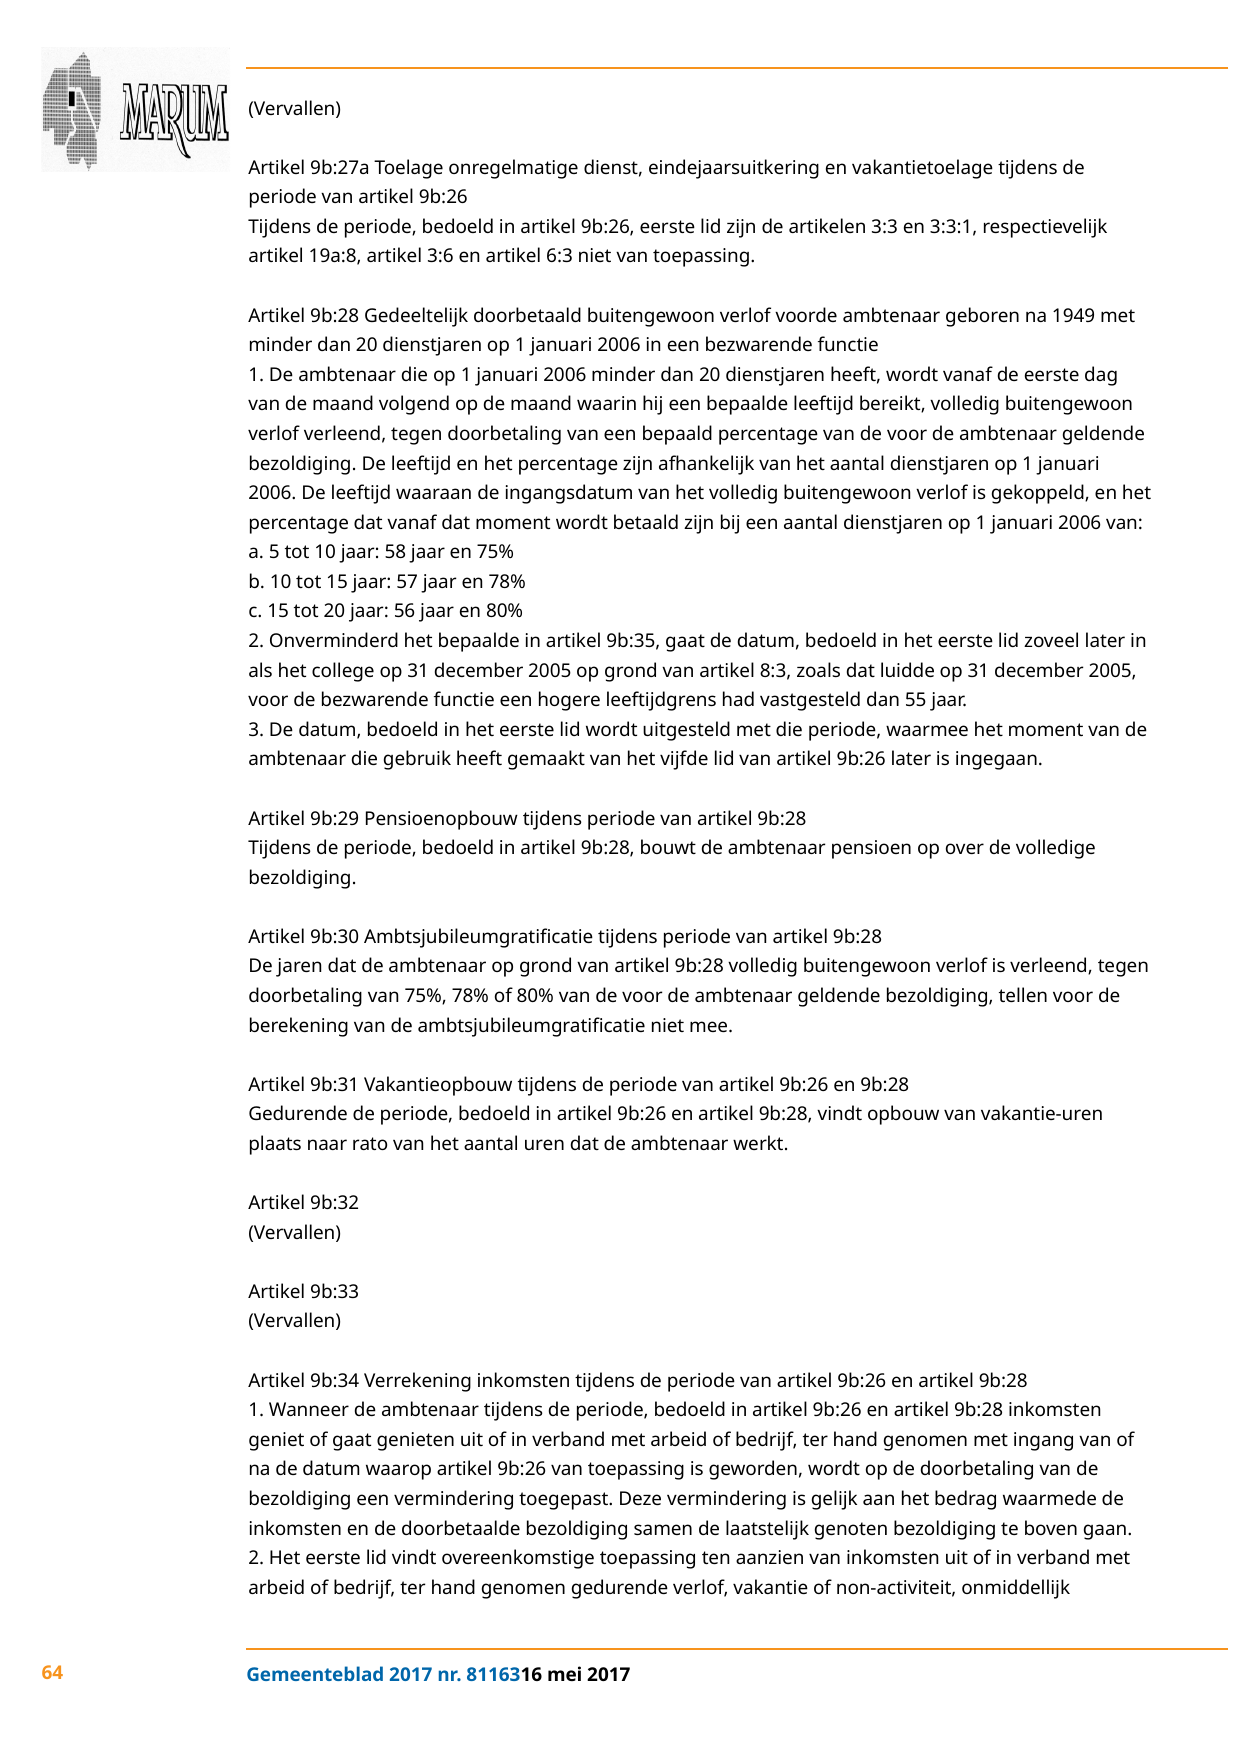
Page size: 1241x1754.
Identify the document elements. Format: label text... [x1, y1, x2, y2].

text Artikel 9b:34 Verrekening inkomsten tijdens de periode van artikel 9b:26 en artikel 9b:28 [248, 1367, 1152, 1393]
text Artikel 9b:28 Gedeeltelijk doorbetaald buitengewoon verlof voorde ambtenaar geboren na 1949 met minder dan 20 dienstjaren op 1 januari 2006 in een bezwarende functie [248, 302, 1152, 357]
text (Vervallen) [248, 95, 1152, 121]
text 1. Wanneer de ambtenaar tijdens de periode, bedoeld in artikel 9b:26 en artikel 9b:28 inkomsten geniet of gaat genieten uit of in verband met arbeid of bedrijf, ter hand genomen met ingang van of na de datum waarop artikel 9b:26 van toepassing is geworden, wordt op de doorbetaling van de bezoldiging een vermindering toegepast. Deze vermindering is gelijk aan het bedrag waarmede de inkomsten en de doorbetaalde bezoldiging samen de laatstelijk genoten bezoldiging te boven gaan. [248, 1396, 1152, 1541]
text Tijdens de periode, bedoeld in artikel 9b:26, eerste lid zijn de artikelen 3:3 en 3:3:1, respectievelijk artikel 19a:8, artikel 3:6 en artikel 6:3 niet van toepassing. [248, 213, 1152, 268]
text Artikel 9b:32 [248, 1189, 1152, 1215]
picture [41, 47, 231, 172]
text b. 10 tot 15 jaar: 57 jaar en 78% [248, 568, 1152, 594]
text Gedurende de periode, bedoeld in artikel 9b:26 en artikel 9b:28, vindt opbouw van vakantie-uren plaats naar rato van het aantal uren dat de ambtenaar werkt. [248, 1101, 1152, 1156]
text (Vervallen) [248, 1308, 1152, 1333]
text a. 5 tot 10 jaar: 58 jaar en 75% [248, 538, 1152, 564]
text 3. De datum, bedoeld in het eerste lid wordt uitgesteld met die periode, waarmee het moment van de ambtenaar die gebruik heeft gemaakt van het vijfde lid van artikel 9b:26 later is ingegaan. [248, 716, 1152, 771]
text 2. Het eerste lid vindt overeenkomstige toepassing ten aanzien van inkomsten uit of in verband met arbeid of bedrijf, ter hand genomen gedurende verlof, vakantie of non-activiteit, onmiddellijk [248, 1544, 1152, 1600]
text 2. Onverminderd het bepaalde in artikel 9b:35, gaat de datum, bedoeld in het eerste lid zoveel later in als het college op 31 december 2005 op grond van artikel 8:3, zoals dat luidde op 31 december 2005, voor de bezwarende functie een hogere leeftijdgrens had vastgesteld dan 55 jaar. [248, 627, 1152, 712]
text Artikel 9b:31 Vakantieopbouw tijdens de periode van artikel 9b:26 en 9b:28 [248, 1071, 1152, 1097]
text Artikel 9b:30 Ambtsjubileumgratificatie tijdens periode van artikel 9b:28 [248, 923, 1152, 949]
text c. 15 tot 20 jaar: 56 jaar en 80% [248, 598, 1152, 623]
text Artikel 9b:33 [248, 1278, 1152, 1304]
text De jaren dat de ambtenaar op grond van artikel 9b:28 volledig buitengewoon verlof is verleend, tegen doorbetaling van 75%, 78% of 80% van de voor de ambtenaar geldende bezoldiging, tellen voor de berekening van de ambtsjubileumgratificatie niet mee. [248, 953, 1152, 1038]
text Artikel 9b:29 Pensioenopbouw tijdens periode van artikel 9b:28 [248, 805, 1152, 831]
text Tijdens de periode, bedoeld in artikel 9b:28, bouwt de ambtenaar pensioen op over de volledige bezoldiging. [248, 834, 1152, 890]
text (Vervallen) [248, 1219, 1152, 1245]
text Artikel 9b:27a Toelage onregelmatige dienst, eindejaarsuitkering en vakantietoelage tijdens de periode van artikel 9b:26 [248, 154, 1152, 209]
text 1. De ambtenaar die op 1 januari 2006 minder dan 20 dienstjaren heeft, wordt vanaf de eerste dag van de maand volgend op de maand waarin hij een bepaalde leeftijd bereikt, volledig buitengewoon verlof verleend, tegen doorbetaling van een bepaald percentage van de voor de ambtenaar geldende bezoldiging. De leeftijd en het percentage zijn afhankelijk van het aantal dienstjaren op 1 januari 2006. De leeftijd waaraan de ingangsdatum van het volledig buitengewoon verlof is gekoppeld, en het percentage dat vanaf dat moment wordt betaald zijn bij een aantal dienstjaren op 1 januari 2006 van: [248, 361, 1152, 535]
